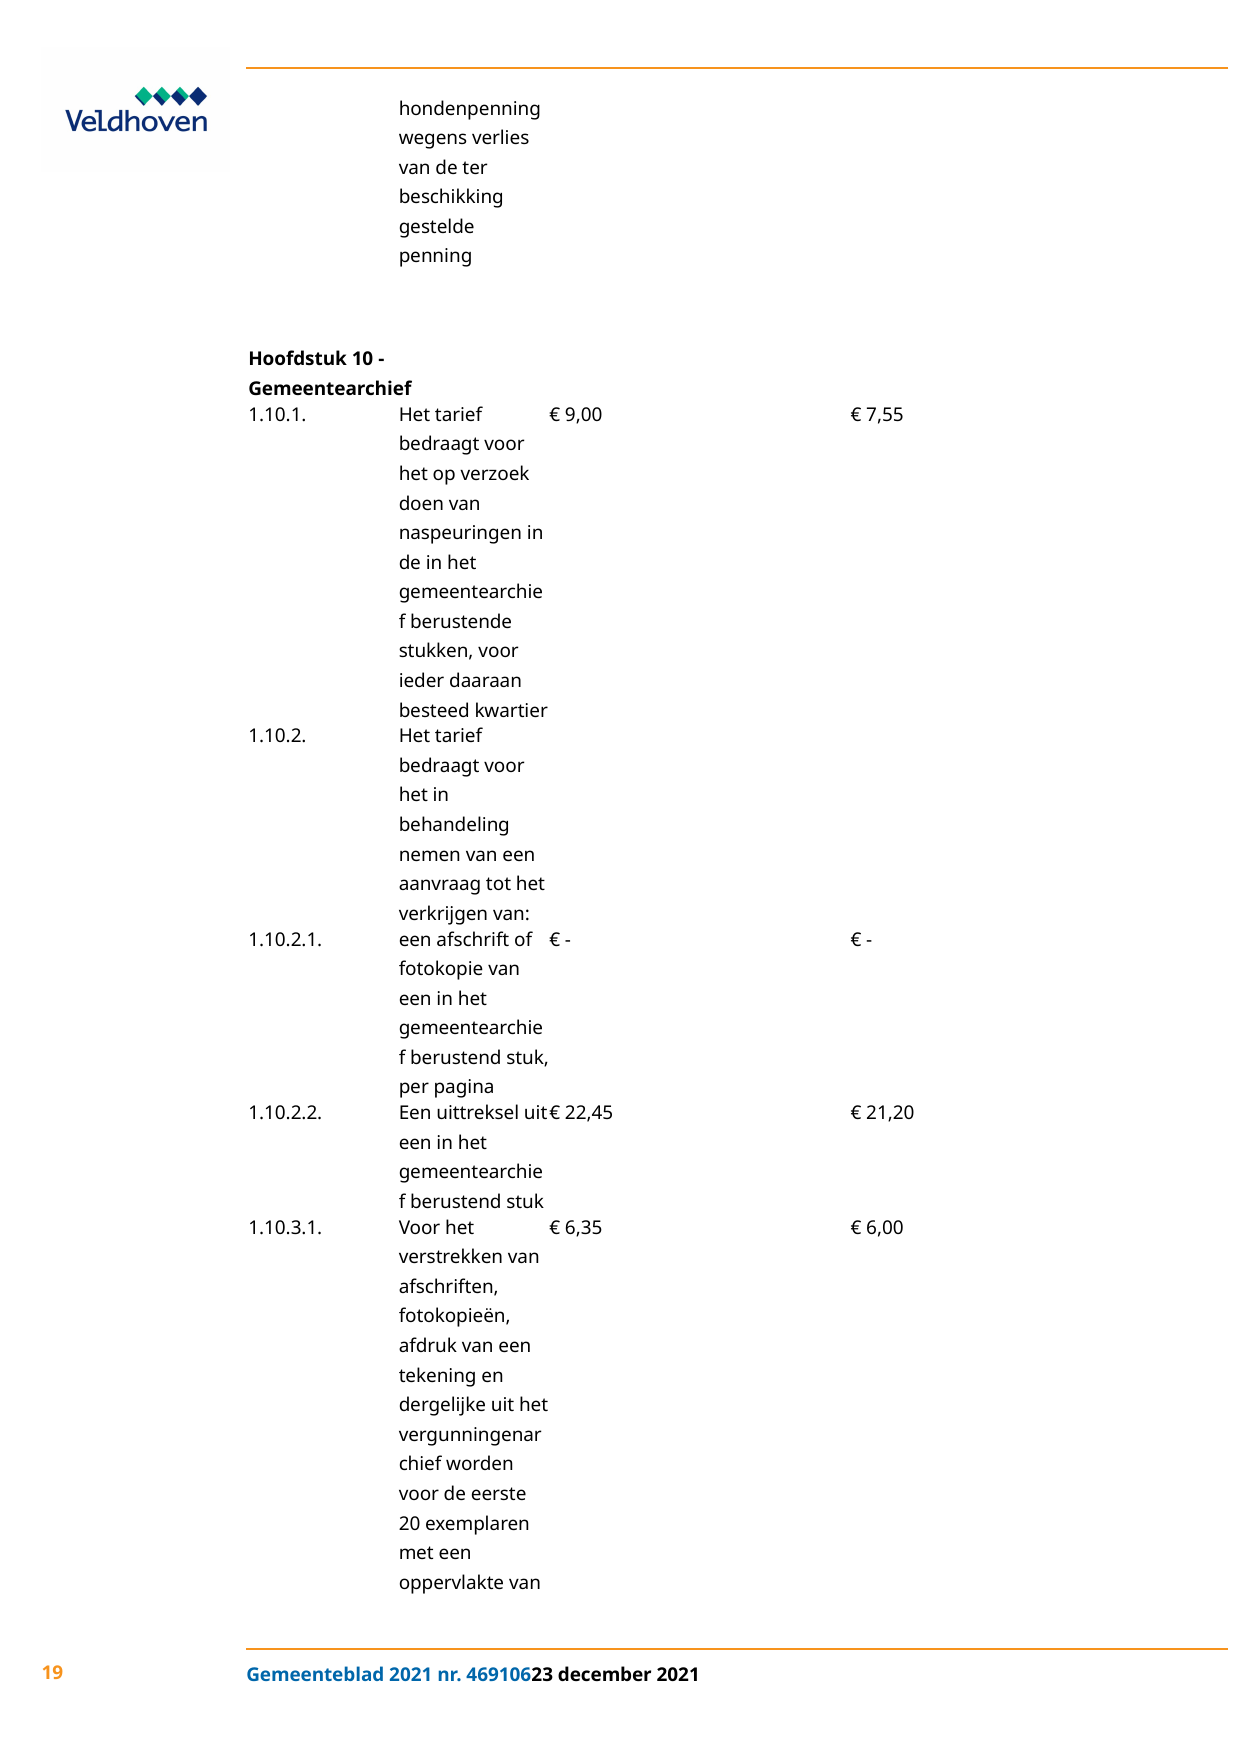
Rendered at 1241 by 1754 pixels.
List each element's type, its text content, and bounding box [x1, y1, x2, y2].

table_cell [248, 95, 398, 268]
table_cell hondenpenning wegens verlies van de ter beschikking gestelde penning [399, 95, 549, 268]
table_cell [399, 269, 549, 294]
table_cell [248, 294, 549, 320]
table_cell [1001, 401, 1152, 722]
table_cell [850, 294, 1001, 320]
table_cell [248, 320, 398, 346]
table_cell Een uittreksel uit een in het gemeentearchief berustend stuk [399, 1099, 549, 1214]
table_cell 1.10.2.2. [248, 1099, 398, 1214]
table_cell € - [850, 926, 1001, 1099]
table_cell [1001, 1214, 1152, 1594]
table_cell € 22,45 [549, 1099, 850, 1214]
table_cell Voor het verstrekken van afschriften, fotokopieën, afdruk van een tekening en dergelijke uit het vergunningenarchief worden voor de eerste 20 exemplaren met een oppervlakte van [399, 1214, 549, 1594]
table_cell [549, 320, 850, 346]
table_cell [549, 294, 850, 320]
table_cell [850, 346, 1001, 401]
table_cell 1.10.2. [248, 723, 398, 926]
table_cell € 9,00 [549, 401, 850, 722]
table_cell [549, 95, 850, 268]
table_cell 1.10.2.1. [248, 926, 398, 1099]
table_cell € - [549, 926, 850, 1099]
table_cell [248, 269, 398, 294]
table_cell Het tarief bedraagt voor het in behandeling nemen van een aanvraag tot het verkrijgen van: [399, 723, 549, 926]
table_cell € 6,00 [850, 1214, 1001, 1594]
table_cell [1001, 320, 1152, 346]
table_cell [1001, 1099, 1152, 1214]
table_cell € 6,35 [549, 1214, 850, 1594]
table_cell [549, 723, 850, 926]
table_cell 1.10.1. [248, 401, 398, 722]
table_cell [549, 269, 850, 294]
table_cell [1001, 346, 1152, 401]
table_cell € 21,20 [850, 1099, 1001, 1214]
table_cell [850, 320, 1001, 346]
table_cell [850, 95, 1001, 268]
table_cell [399, 320, 549, 346]
table_cell [850, 269, 1001, 294]
table_cell € 7,55 [850, 401, 1001, 722]
table_cell een afschrift of fotokopie van een in het gemeentearchief berustend stuk, per pagina [399, 926, 549, 1099]
table_cell Het tarief bedraagt voor het op verzoek doen van naspeuringen in de in het gemeentearchief berustende stukken, voor ieder daaraan besteed kwartier [399, 401, 549, 722]
picture [41, 47, 231, 172]
table_cell [1001, 95, 1152, 268]
table_cell [1001, 926, 1152, 1099]
table_cell [549, 346, 850, 401]
table_cell Hoofdstuk 10 - Gemeentearchief [248, 346, 549, 401]
table_cell [1001, 294, 1152, 320]
table_cell 1.10.3.1. [248, 1214, 398, 1594]
table_cell [850, 723, 1001, 926]
table_cell [1001, 269, 1152, 294]
table_cell [1001, 723, 1152, 926]
